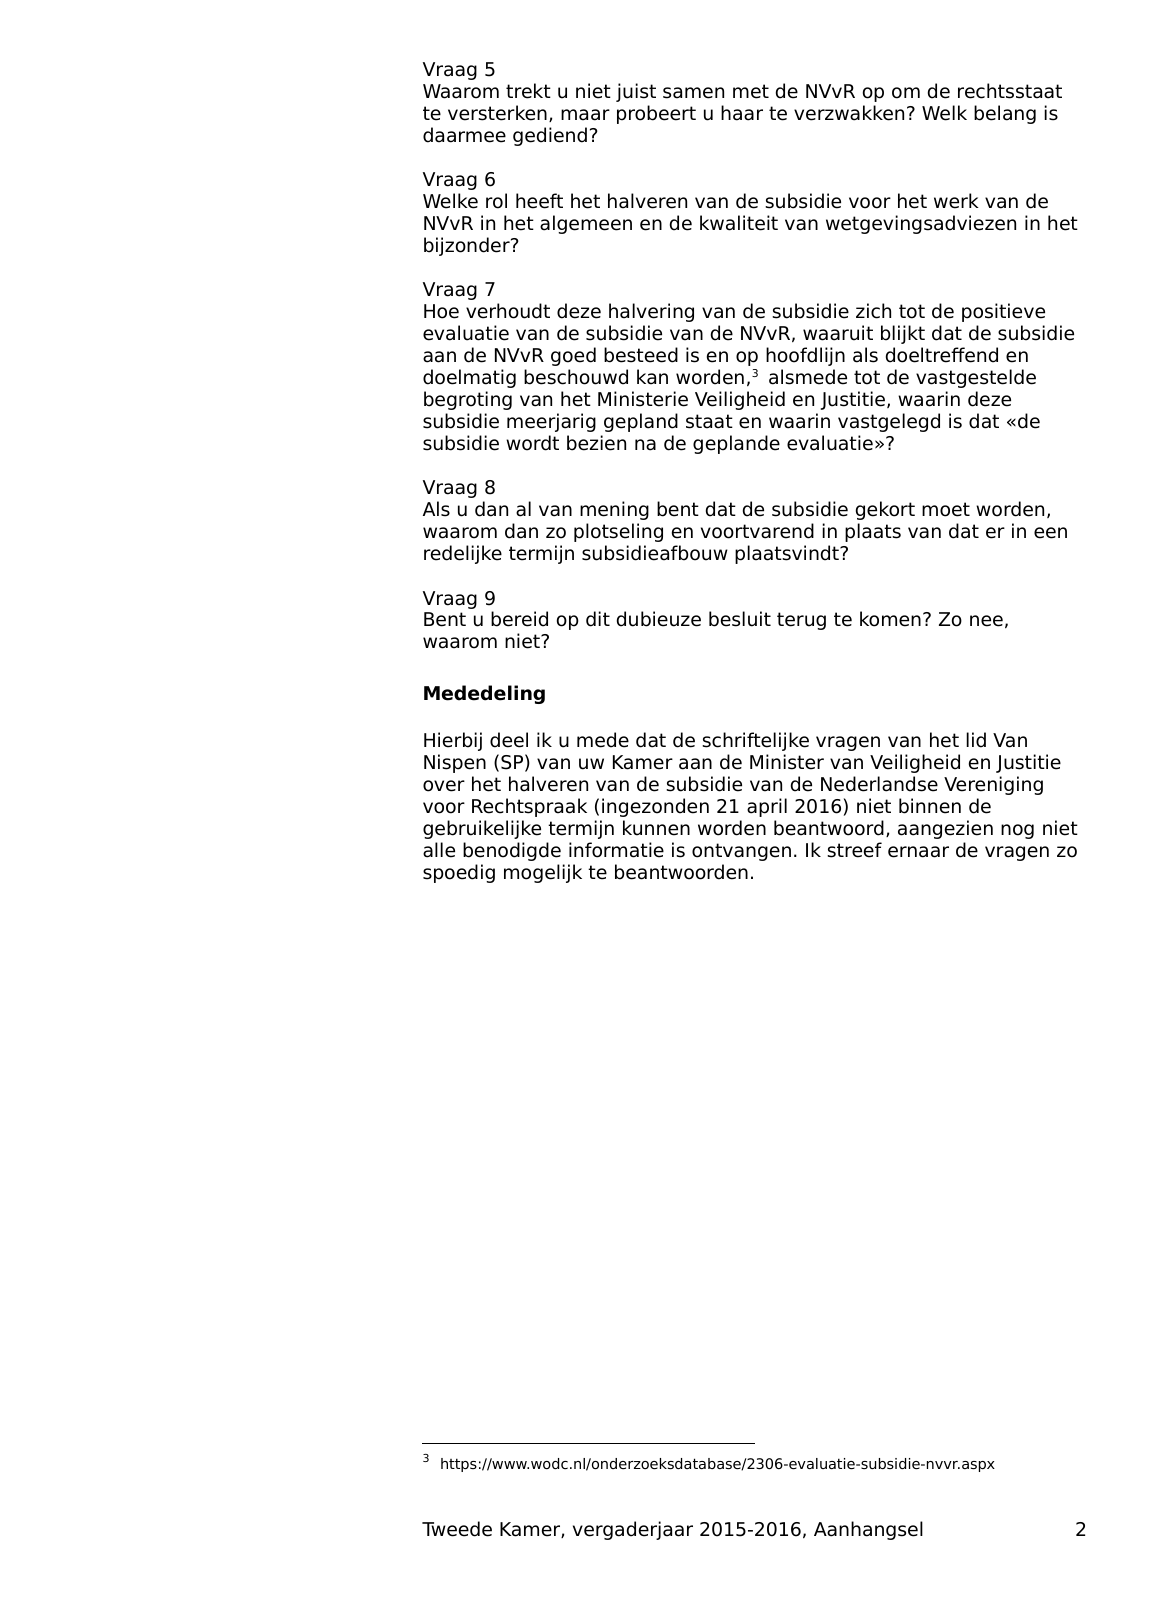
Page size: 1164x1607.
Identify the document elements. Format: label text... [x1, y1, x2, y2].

text Hierbij deel ik u mede dat de schriftelijke vragen van het lid Van Nispen (SP) van uw Kamer aan de Minister van Veiligheid en Justitie over het halveren van de subsidie van de Nederlandse Vereniging voor Rechtspraak (ingezonden 21 april 2016) niet binnen de gebruikelijke termijn kunnen worden beantwoord, aangezien nog niet alle benodigde informatie is ontvangen. Ik streef ernaar de vragen zo spoedig mogelijk te beantwoorden. [422, 730, 1087, 884]
text Vraag 6 [422, 169, 1087, 191]
text Vraag 9 [422, 587, 1087, 609]
text Vraag 7 [422, 279, 1087, 301]
text Welke rol heeft het halveren van de subsidie voor het werk van de NVvR in het algemeen en de kwaliteit van wetgevingsadviezen in het bijzonder? [422, 191, 1087, 257]
text Als u dan al van mening bent dat de subsidie gekort moet worden, waarom dan zo plotseling en voortvarend in plaats van dat er in een redelijke termijn subsidieafbouw plaatsvindt? [422, 499, 1087, 565]
subtitle Mededeling [422, 683, 1087, 705]
text Vraag 5 [422, 59, 1087, 81]
text Waarom trekt u niet juist samen met de NVvR op om de rechtsstaat te versterken, maar probeert u haar te verzwakken? Welk belang is daarmee gediend? [422, 81, 1087, 147]
text Bent u bereid op dit dubieuze besluit terug te komen? Zo nee, waarom niet? [422, 609, 1087, 653]
text Vraag 8 [422, 477, 1087, 499]
text Hoe verhoudt deze halvering van de subsidie zich tot de positieve evaluatie van de subsidie van de NVvR, waaruit blijkt dat de subsidie aan de NVvR goed besteed is en op hoofdlijn als doeltreffend en doelmatig beschouwd kan worden, alsmede tot de vastgestelde begroting van het Ministerie Veiligheid en Justitie, waarin deze subsidie meerjarig gepland staat en waarin vastgelegd is dat «de subsidie wordt bezien na de geplande evaluatie»? [422, 301, 1087, 455]
text https://www.wodc.nl/onderzoeksdatabase/2306-evaluatie-subsidie-nvvr.aspx [422, 1452, 1087, 1474]
